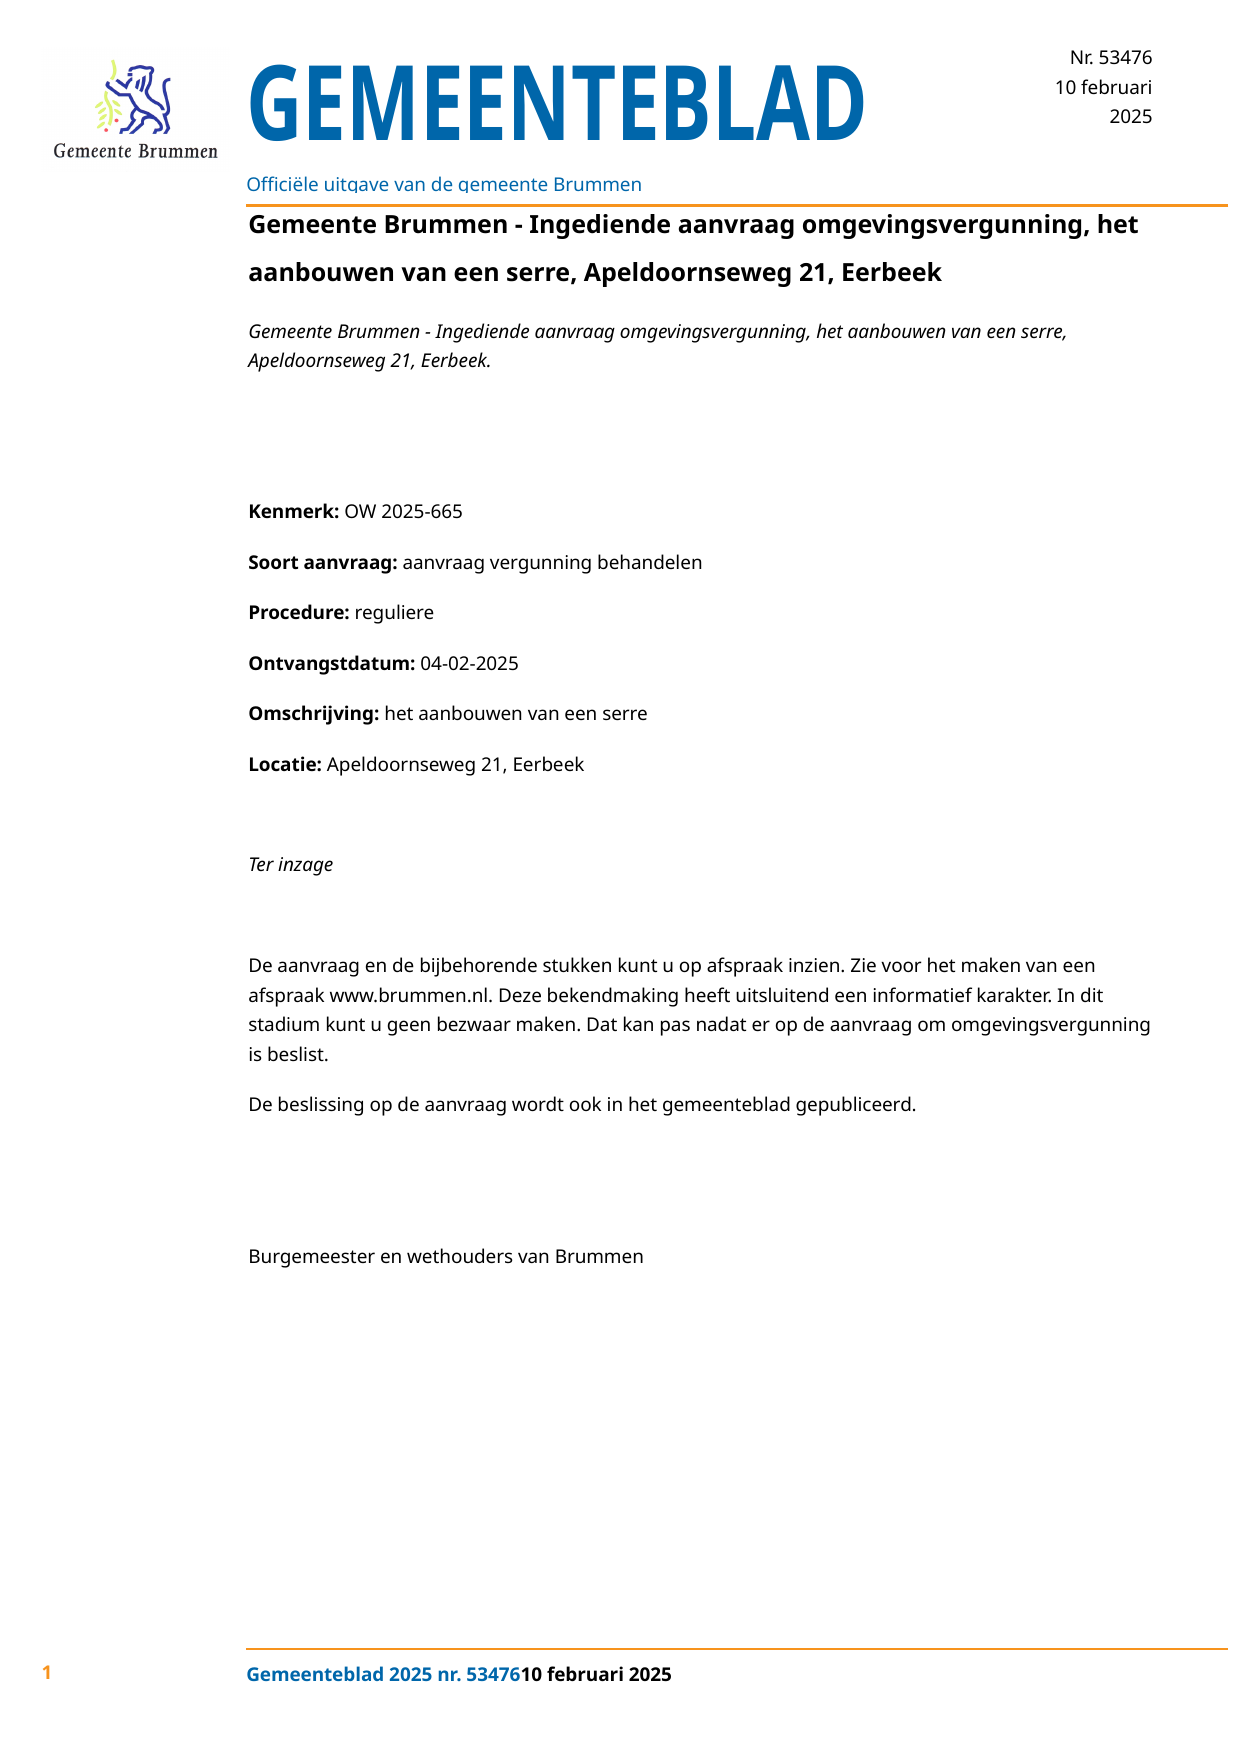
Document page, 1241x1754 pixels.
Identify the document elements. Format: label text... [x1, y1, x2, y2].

text Gemeente Brummen - Ingediende aanvraag omgevingsvergunning, het aanbouwen van een serre, Apeldoornseweg 21, Eerbeek [248, 207, 1152, 288]
text Ter inzage [248, 852, 1152, 877]
text Omschrijving: het aanbouwen van een serre [248, 700, 1152, 726]
text Ontvangstdatum: 04-02-2025 [248, 650, 1152, 676]
text De aanvraag en de bijbehorende stukken kunt u op afspraak inzien. Zie voor het maken van een afspraak www.brummen.nl. Deze bekendmaking heeft uitsluitend een informatief karakter. In dit stadium kunt u geen bezwaar maken. Dat kan pas nadat er op de aanvraag om omgevingsvergunning is beslist. [248, 952, 1152, 1067]
text Soort aanvraag: aanvraag vergunning behandelen [248, 549, 1152, 575]
text Procedure: reguliere [248, 599, 1152, 625]
text Locatie: Apeldoornseweg 21, Eerbeek [248, 751, 1152, 777]
text Burgemeester en wethouders van Brummen [248, 1243, 1152, 1269]
text De beslissing op de aanvraag wordt ook in het gemeenteblad gepubliceerd. [248, 1092, 1152, 1117]
text Kenmerk: OW 2025-665 [248, 499, 1152, 524]
picture [41, 47, 231, 172]
text Gemeente Brummen - Ingediende aanvraag omgevingsvergunning, het aanbouwen van een serre, Apeldoornseweg 21, Eerbeek. [248, 318, 1152, 373]
